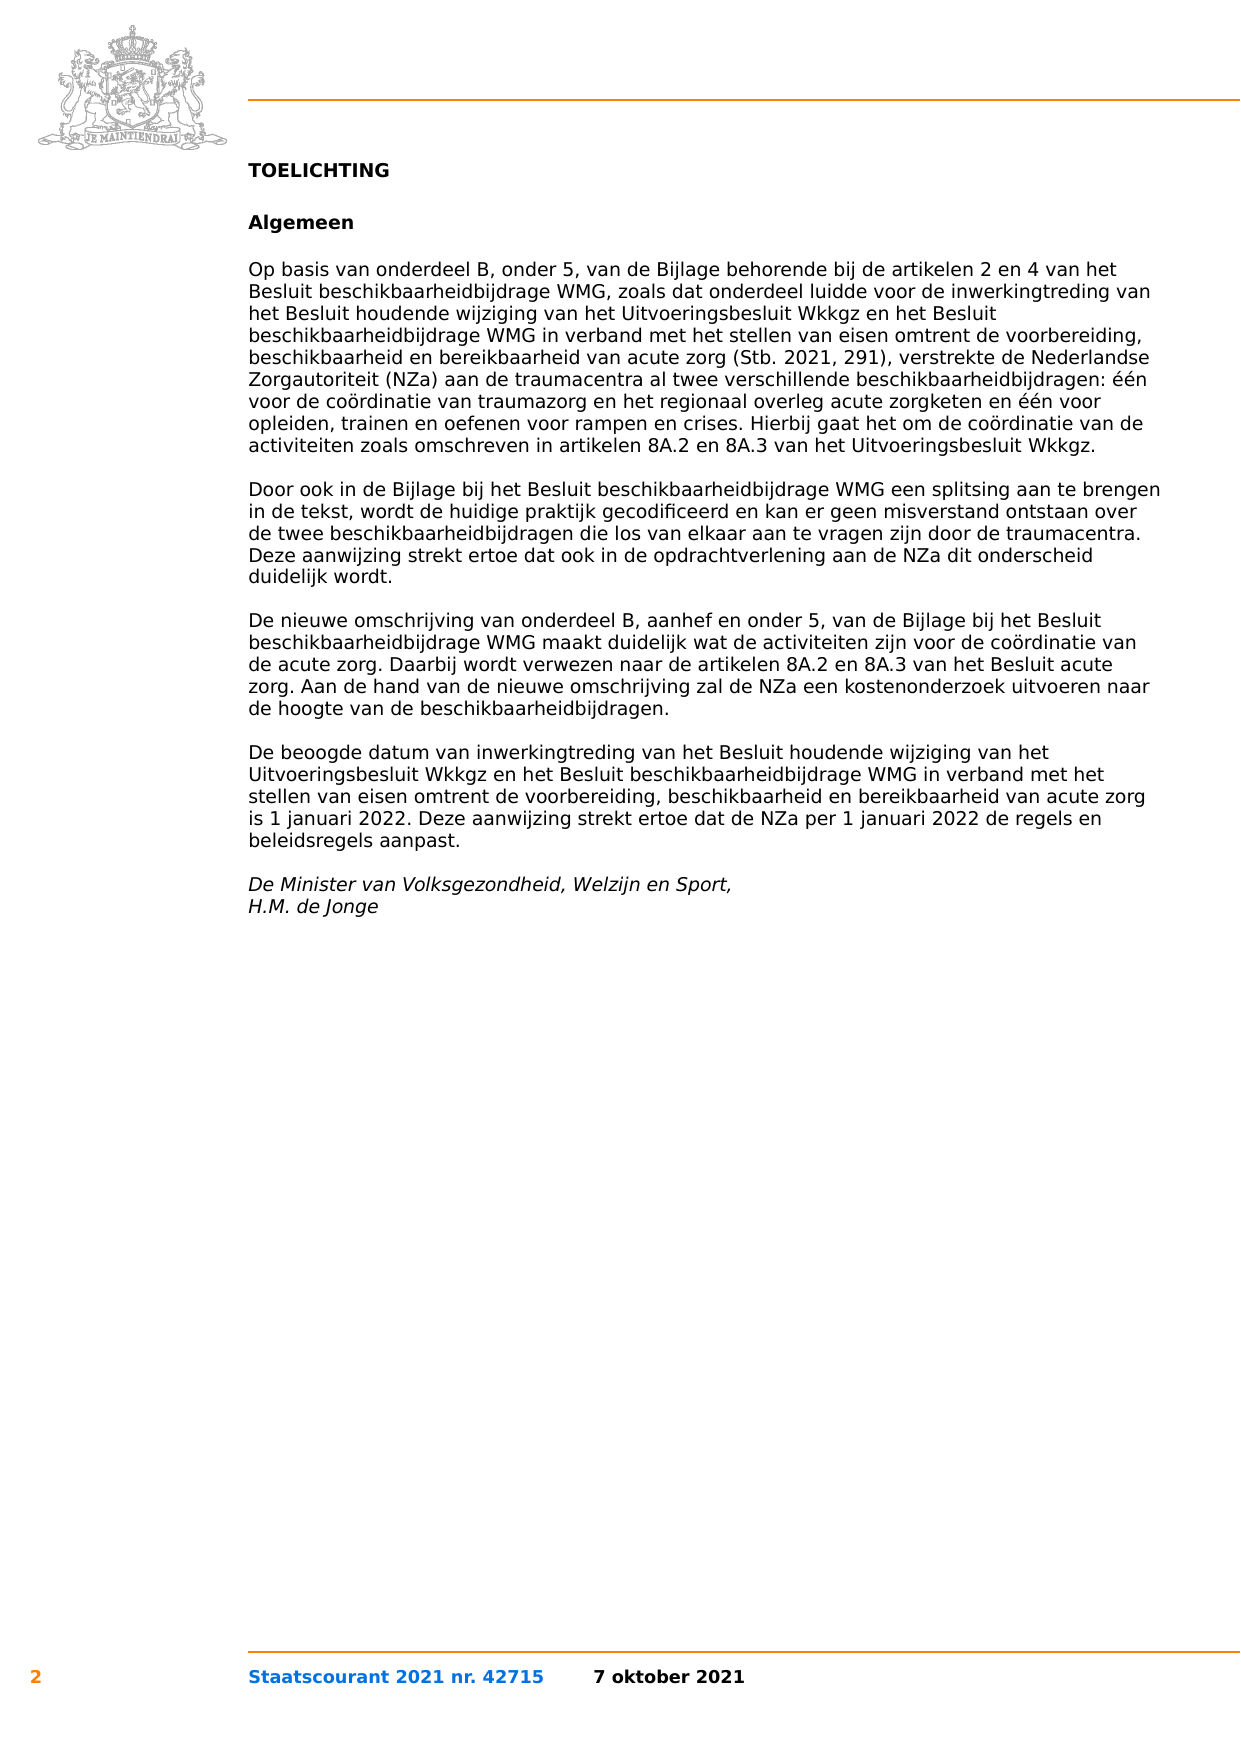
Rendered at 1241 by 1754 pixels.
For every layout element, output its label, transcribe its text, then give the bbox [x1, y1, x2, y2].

text Op basis van onderdeel B, onder 5, van de Bijlage behorende bij de artikelen 2 en 4 van het Besluit beschikbaarheidbijdrage WMG, zoals dat onderdeel luidde voor de inwerkingtreding van het Besluit houdende wijziging van het Uitvoeringsbesluit Wkkgz en het Besluit beschikbaarheidbijdrage WMG in verband met het stellen van eisen omtrent de voorbereiding, beschikbaarheid en bereikbaarheid van acute zorg (Stb. 2021, 291), verstrekte de Nederlandse Zorgautoriteit (NZa) aan de traumacentra al twee verschillende beschikbaarheidbijdragen: één voor de coördinatie van traumazorg en het regionaal overleg acute zorgketen en één voor opleiden, trainen en oefenen voor rampen en crises. Hierbij gaat het om de coördinatie van de activiteiten zoals omschreven in artikelen 8A.2 en 8A.3 van het Uitvoeringsbesluit Wkkgz. [248, 259, 1163, 457]
text Door ook in de Bijlage bij het Besluit beschikbaarheidbijdrage WMG een splitsing aan te brengen in de tekst, wordt de huidige praktijk gecodificeerd en kan er geen misverstand ontstaan over de twee beschikbaarheidbijdragen die los van elkaar aan te vragen zijn door de traumacentra. [248, 478, 1163, 544]
subtitle Algemeen [248, 212, 1163, 234]
text De beoogde datum van inwerkingtreding van het Besluit houdende wijziging van het Uitvoeringsbesluit Wkkgz en het Besluit beschikbaarheidbijdrage WMG in verband met het stellen van eisen omtrent de voorbereiding, beschikbaarheid en bereikbaarheid van acute zorg is 1 januari 2022. Deze aanwijzing strekt ertoe dat de NZa per 1 januari 2022 de regels en beleidsregels aanpast. [248, 742, 1163, 852]
text Deze aanwijzing strekt ertoe dat ook in de opdrachtverlening aan de NZa dit onderscheid duidelijk wordt. [248, 544, 1163, 588]
text De nieuwe omschrijving van onderdeel B, aanhef en onder 5, van de Bijlage bij het Besluit beschikbaarheidbijdrage WMG maakt duidelijk wat de activiteiten zijn voor de coördinatie van de acute zorg. Daarbij wordt verwezen naar de artikelen 8A.2 en 8A.3 van het Besluit acute zorg. Aan de hand van de nieuwe omschrijving zal de NZa een kostenonderzoek uitvoeren naar de hoogte van de beschikbaarheidbijdragen. [248, 610, 1163, 720]
text De Minister van Volksgezondheid, Welzijn en Sport, H.M. de Jonge [248, 874, 1163, 918]
picture [38, 25, 227, 150]
subtitle TOELICHTING [248, 160, 1163, 182]
